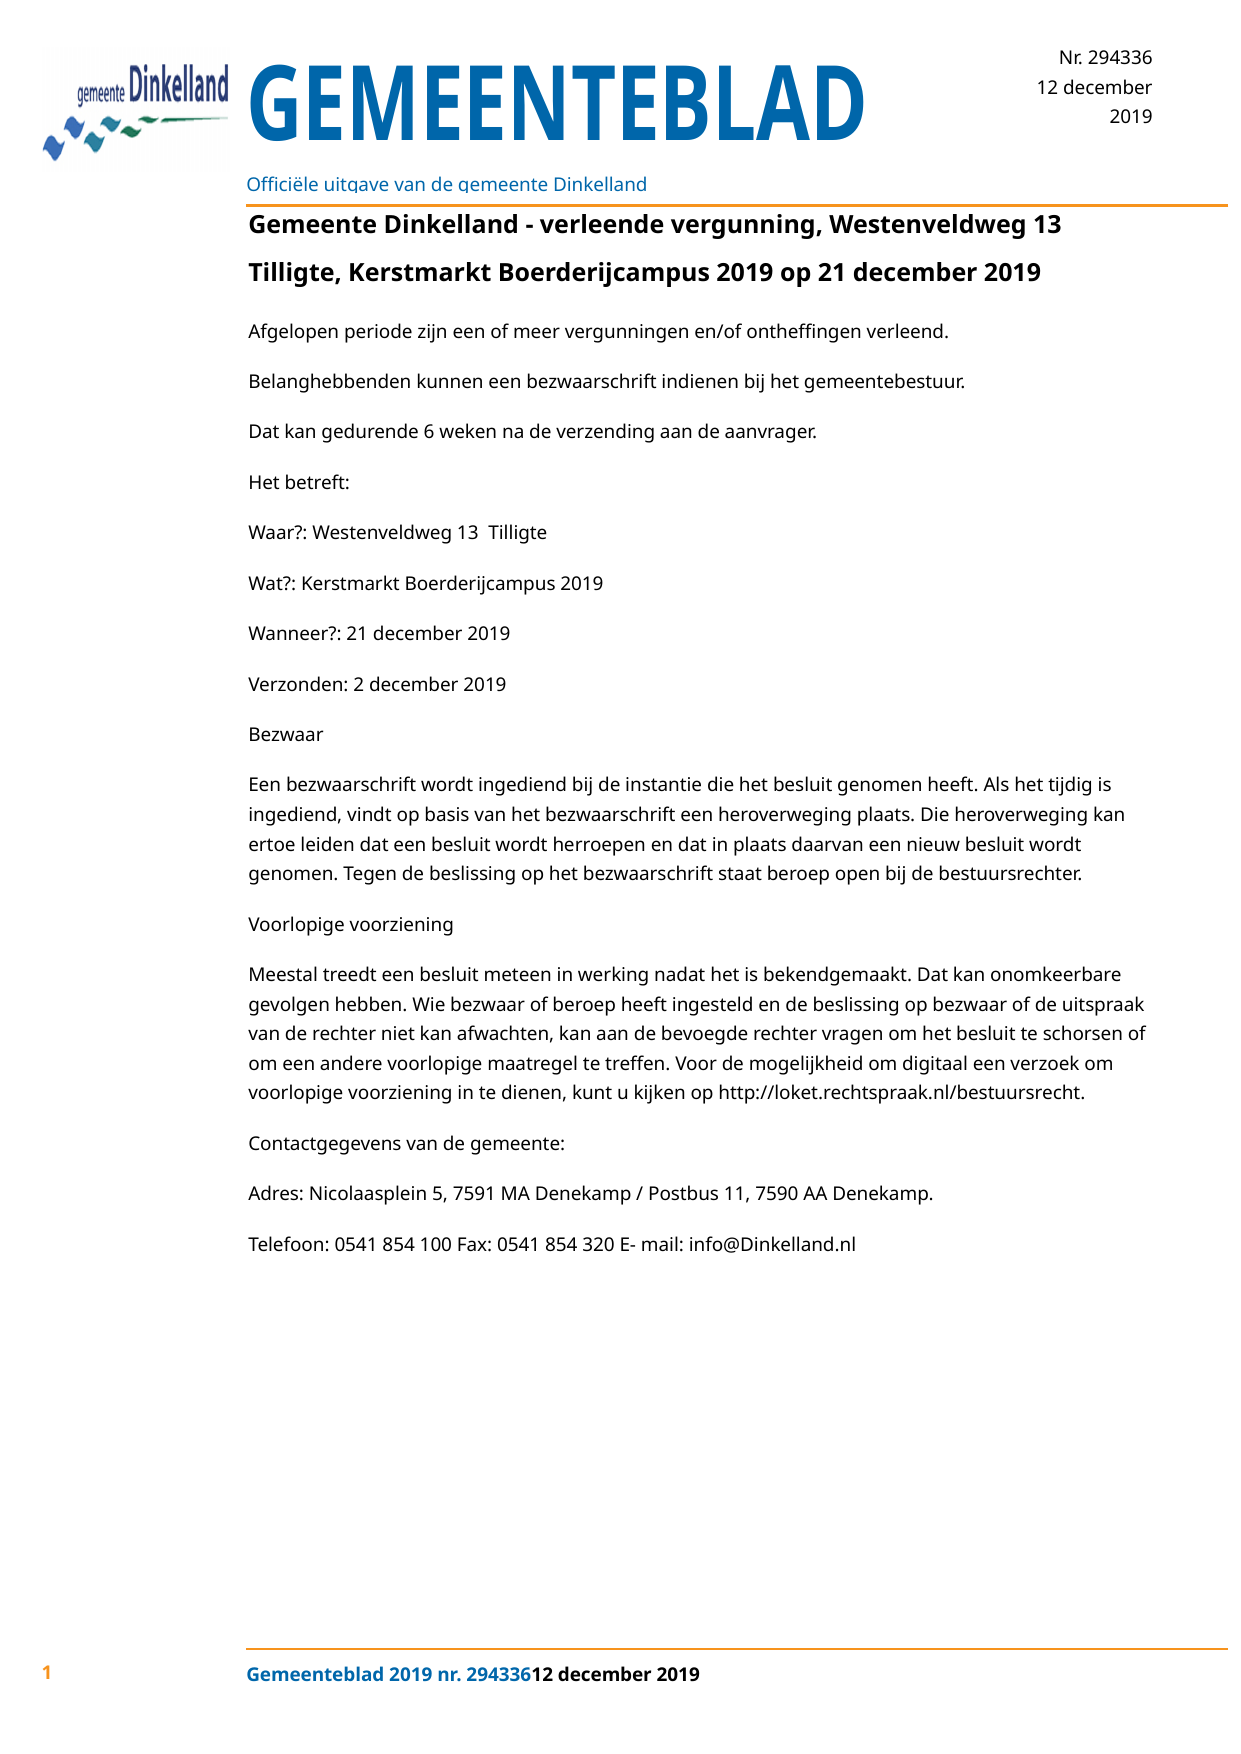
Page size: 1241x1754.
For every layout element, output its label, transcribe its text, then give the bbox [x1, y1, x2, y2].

text Meestal treedt een besluit meteen in werking nadat het is bekendgemaakt. Dat kan onomkeerbare gevolgen hebben. Wie bezwaar of beroep heeft ingesteld en de beslissing op bezwaar of de uitspraak van de rechter niet kan afwachten, kan aan de bevoegde rechter vragen om het besluit te schorsen of om een andere voorlopige maatregel te treffen. Voor de mogelijkheid om digitaal een verzoek om voorlopige voorziening in te dienen, kunt u kijken op http://loket.rechtspraak.nl/bestuursrecht. [248, 961, 1152, 1105]
text Een bezwaarschrift wordt ingediend bij de instantie die het besluit genomen heeft. Als het tijdig is ingediend, vindt op basis van het bezwaarschrift een heroverweging plaats. Die heroverweging kan ertoe leiden dat een besluit wordt herroepen en dat in plaats daarvan een nieuw besluit wordt genomen. Tegen de beslissing op het bezwaarschrift staat beroep open bij de bestuursrechter. [248, 772, 1152, 886]
text Waar?: Westenveldweg 13 Tilligte [248, 519, 1152, 545]
picture [41, 47, 231, 172]
text Het betreft: [248, 469, 1152, 495]
text Belanghebbenden kunnen een bezwaarschrift indienen bij het gemeentebestuur. [248, 368, 1152, 394]
text Telefoon: 0541 854 100 Fax: 0541 854 320 E- mail: info@Dinkelland.nl [248, 1231, 1152, 1257]
text Wat?: Kerstmarkt Boerderijcampus 2019 [248, 570, 1152, 596]
text Bezwaar [248, 721, 1152, 747]
text Verzonden: 2 december 2019 [248, 671, 1152, 697]
text Wanneer?: 21 december 2019 [248, 620, 1152, 646]
text Contactgegevens van de gemeente: [248, 1130, 1152, 1156]
text Dat kan gedurende 6 weken na de verzending aan de aanvrager. [248, 419, 1152, 444]
text Gemeente Dinkelland - verleende vergunning, Westenveldweg 13 Tilligte, Kerstmarkt Boerderijcampus 2019 op 21 december 2019 [248, 207, 1152, 288]
text Adres: Nicolaasplein 5, 7591 MA Denekamp / Postbus 11, 7590 AA Denekamp. [248, 1180, 1152, 1206]
text Afgelopen periode zijn een of meer vergunningen en/of ontheffingen verleend. [248, 318, 1152, 344]
text Voorlopige voorziening [248, 911, 1152, 937]
